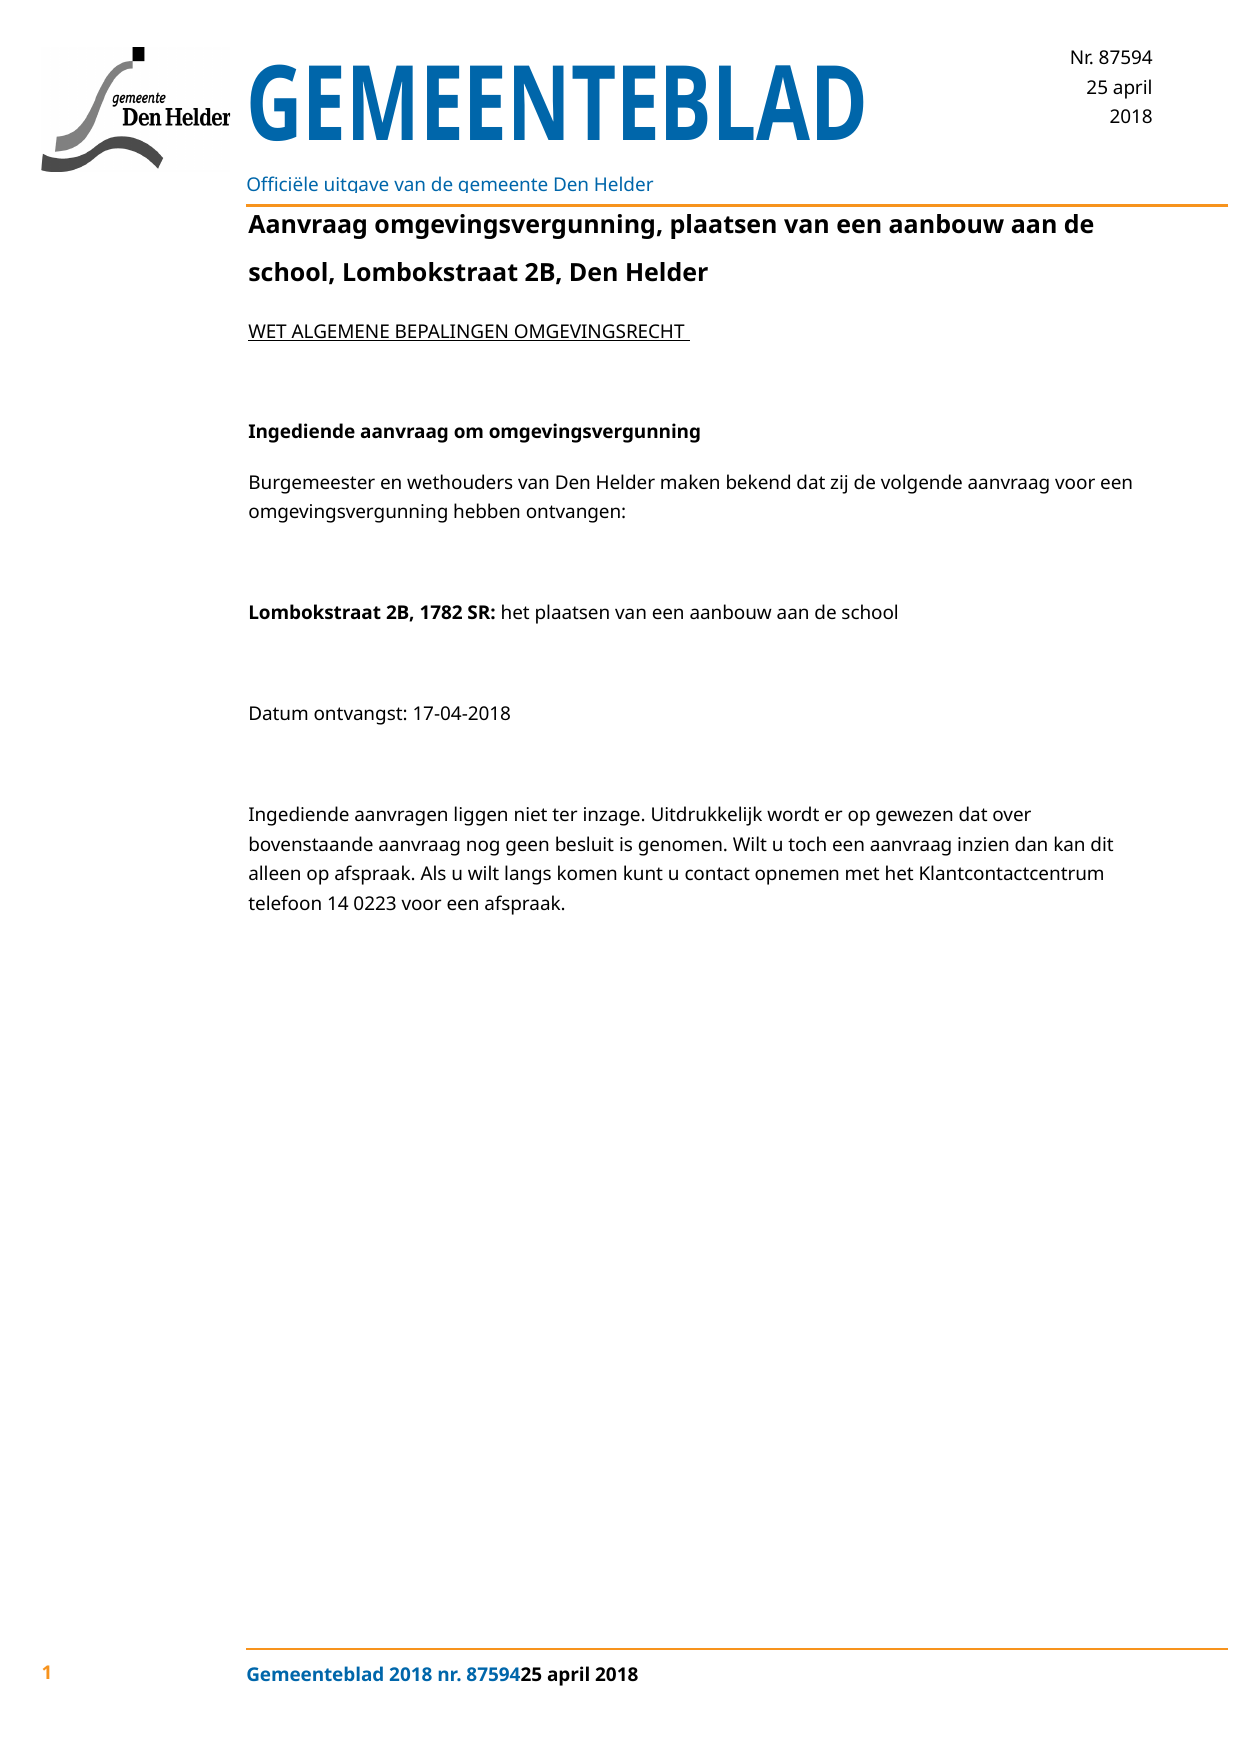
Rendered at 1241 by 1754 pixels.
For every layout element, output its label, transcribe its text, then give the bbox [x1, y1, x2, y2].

text Ingediende aanvragen liggen niet ter inzage. Uitdrukkelijk wordt er op gewezen dat over bovenstaande aanvraag nog geen besluit is genomen. Wilt u toch een aanvraag inzien dan kan dit alleen op afspraak. Als u wilt langs komen kunt u contact opnemen met het Klantcontactcentrum telefoon 14 0223 voor een afspraak. [248, 801, 1152, 916]
text Datum ontvangst: 17-04-2018 [248, 700, 1152, 726]
text Ingediende aanvraag om omgevingsvergunning [248, 419, 1152, 444]
text Burgemeester en wethouders van Den Helder maken bekend dat zij de volgende aanvraag voor een omgevingsvergunning hebben ontvangen: [248, 469, 1152, 524]
text Lombokstraat 2B, 1782 SR: het plaatsen van een aanbouw aan de school [248, 599, 1152, 625]
picture [41, 47, 231, 172]
text WET ALGEMENE BEPALINGEN OMGEVINGSRECHT [248, 318, 1152, 344]
text Aanvraag omgevingsvergunning, plaatsen van een aanbouw aan de school, Lombokstraat 2B, Den Helder [248, 207, 1152, 288]
